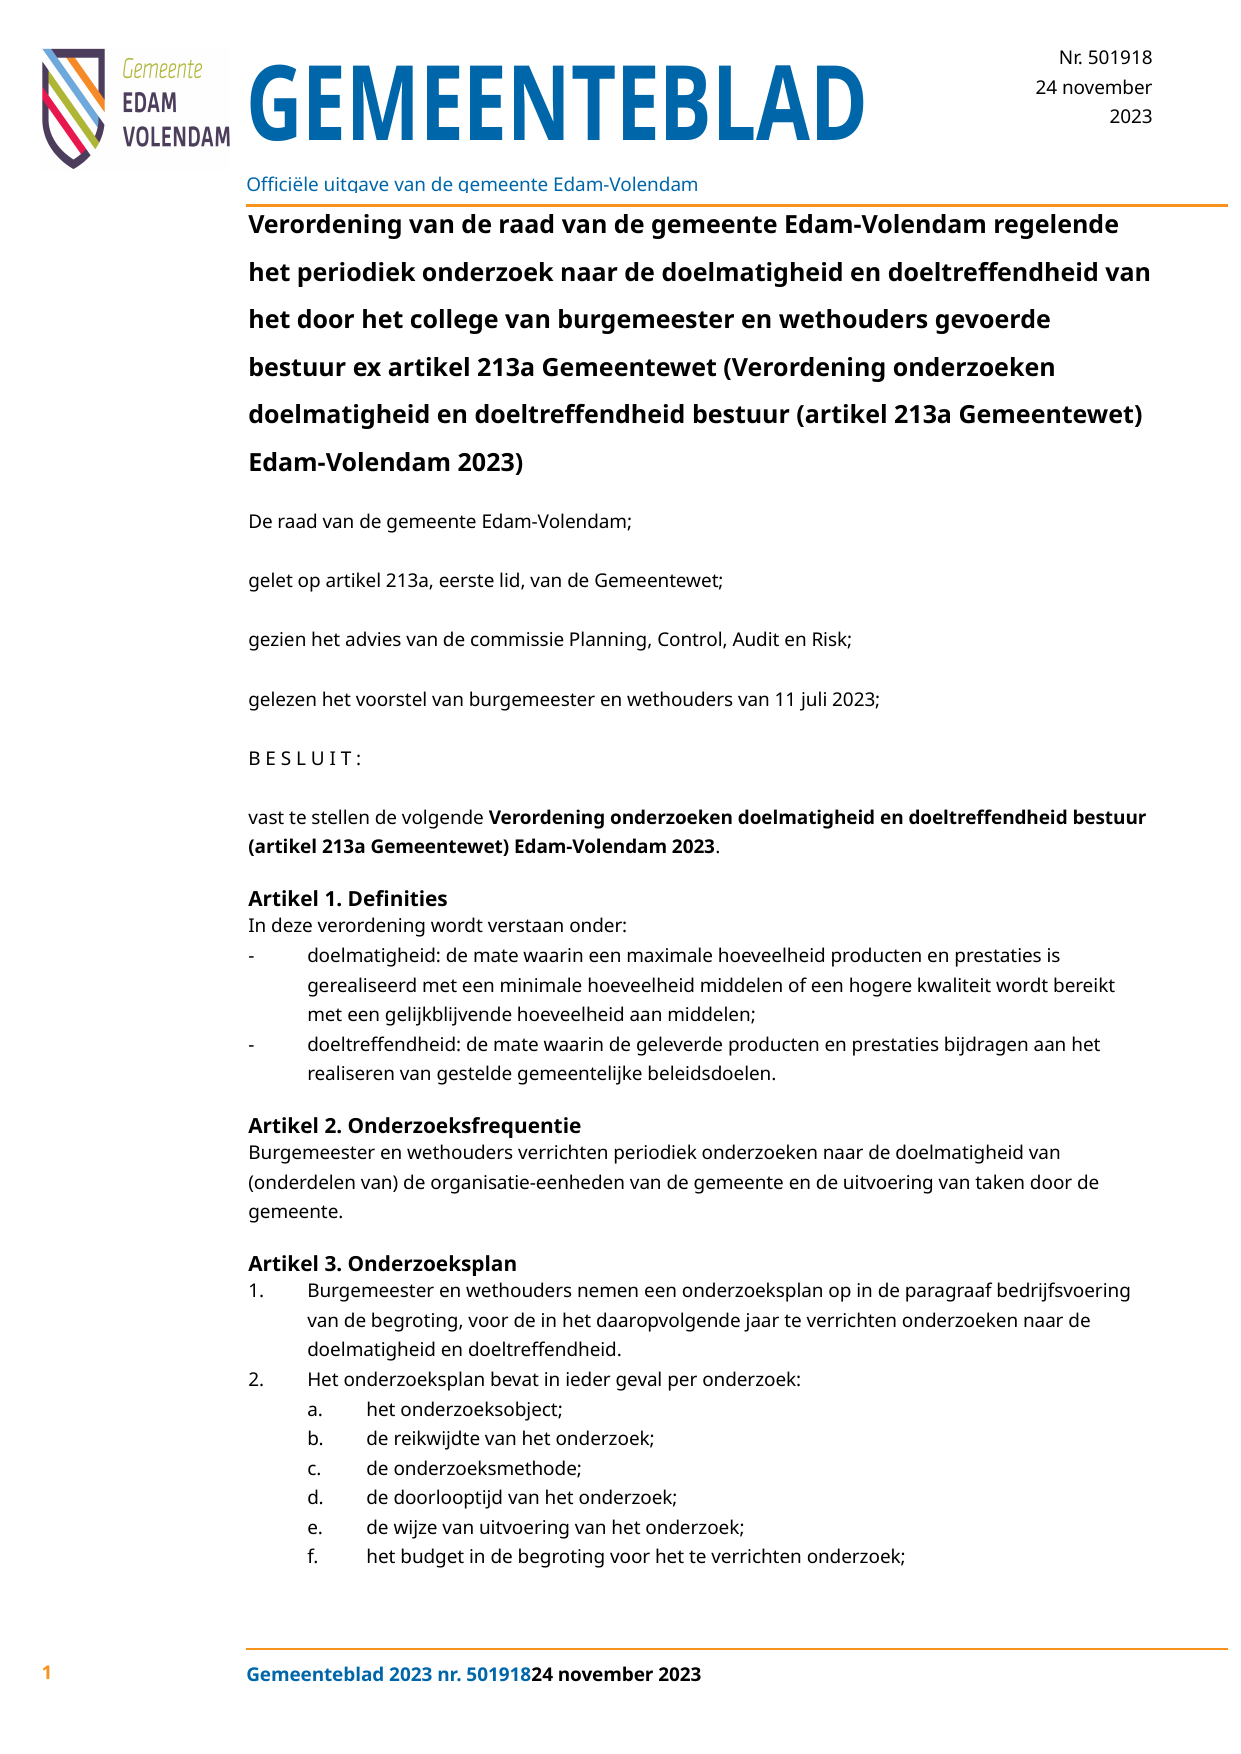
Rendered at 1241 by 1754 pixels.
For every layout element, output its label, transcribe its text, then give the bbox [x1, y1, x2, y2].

text gelet op artikel 213a, eerste lid, van de Gemeentewet; [248, 567, 1152, 593]
text Artikel 2. Onderzoeksfrequentie [248, 1111, 1152, 1139]
text gezien het advies van de commissie Planning, Control, Audit en Risk; [248, 627, 1152, 652]
list het onderzoeksobject; [307, 1396, 1152, 1421]
list de onderzoeksmethode; [307, 1455, 1152, 1481]
text Artikel 3. Onderzoeksplan [248, 1249, 1152, 1277]
list de doorlooptijd van het onderzoek; [307, 1484, 1152, 1510]
list doeltreffendheid: de mate waarin de geleverde producten en prestaties bijdragen aan het realiseren van gestelde gemeentelijke beleidsdoelen. [248, 1031, 1152, 1086]
text B E S L U I T : [248, 745, 1152, 771]
text vast te stellen de volgende Verordening onderzoeken doelmatigheid en doeltreffendheid bestuur (artikel 213a Gemeentewet) Edam-Volendam 2023. [248, 804, 1152, 859]
text gelezen het voorstel van burgemeester en wethouders van 11 juli 2023; [248, 686, 1152, 712]
list doelmatigheid: de mate waarin een maximale hoeveelheid producten en prestaties is gerealiseerd met een minimale hoeveelheid middelen of een hogere kwaliteit wordt bereikt met een gelijkblijvende hoeveelheid aan middelen; [248, 942, 1152, 1027]
text Artikel 1. Definities [248, 884, 1152, 913]
picture [41, 47, 231, 172]
list Burgemeester en wethouders nemen een onderzoeksplan op in de paragraaf bedrijfsvoering van de begroting, voor de in het daaropvolgende jaar te verrichten onderzoeken naar de doelmatigheid en doeltreffendheid. [248, 1277, 1152, 1362]
list Het onderzoeksplan bevat in ieder geval per onderzoek: [248, 1366, 1152, 1392]
list de reikwijdte van het onderzoek; [307, 1425, 1152, 1451]
list de wijze van uitvoering van het onderzoek; [307, 1514, 1152, 1540]
text In deze verordening wordt verstaan onder: [248, 913, 1152, 938]
text Verordening van de raad van de gemeente Edam-Volendam regelende het periodiek onderzoek naar de doelmatigheid en doeltreffendheid van het door het college van burgemeester en wethouders gevoerde bestuur ex artikel 213a Gemeentewet (Verordening onderzoeken doelmatigheid en doeltreffendheid bestuur (artikel 213a Gemeentewet) Edam-Volendam 2023) [248, 207, 1152, 479]
list het budget in de begroting voor het te verrichten onderzoek; [307, 1544, 1152, 1569]
text De raad van de gemeente Edam-Volendam; [248, 508, 1152, 534]
text Burgemeester en wethouders verrichten periodiek onderzoeken naar de doelmatigheid van (onderdelen van) de organisatie-eenheden van de gemeente en de uitvoering van taken door de gemeente. [248, 1139, 1152, 1224]
